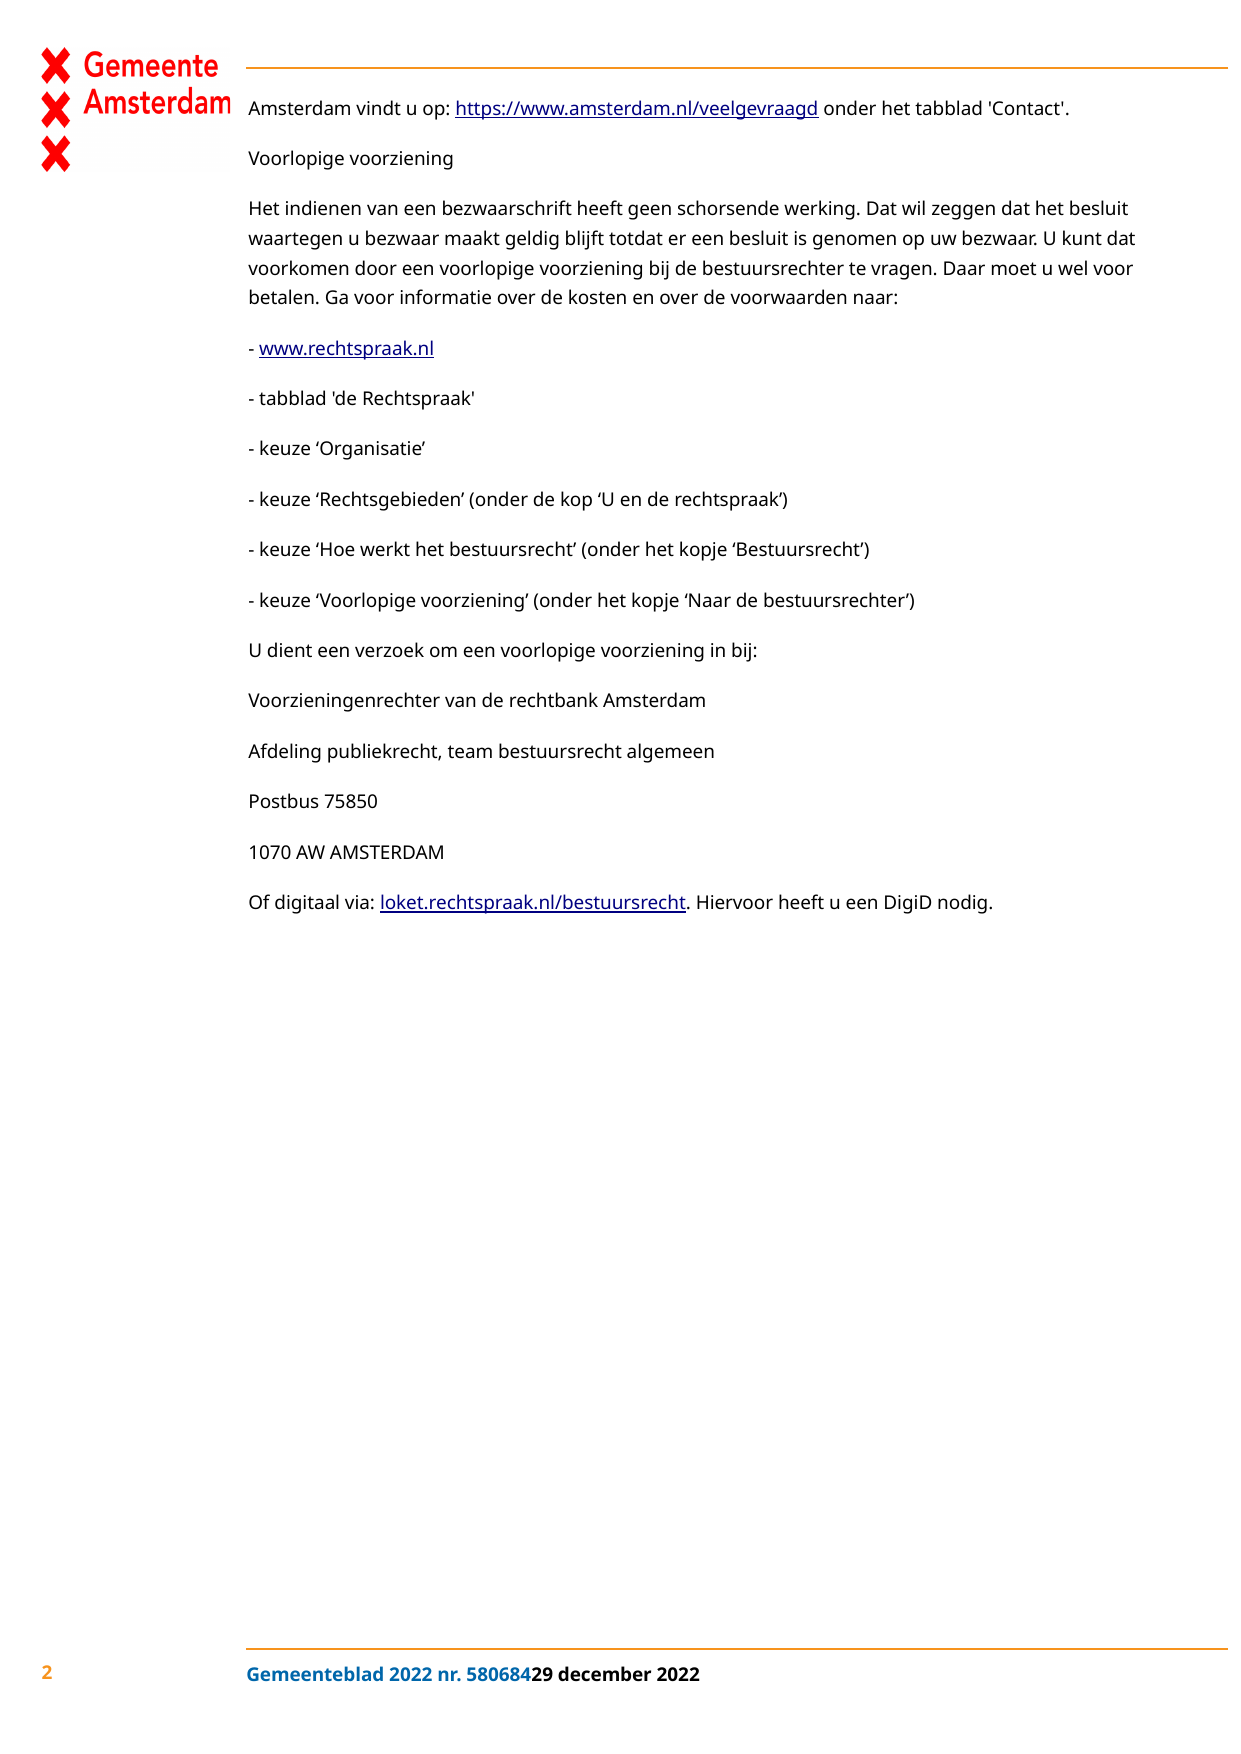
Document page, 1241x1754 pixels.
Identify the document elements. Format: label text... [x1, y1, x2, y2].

text Het indienen van een bezwaarschrift heeft geen schorsende werking. Dat wil zeggen dat het besluit waartegen u bezwaar maakt geldig blijft totdat er een besluit is genomen op uw bezwaar. U kunt dat voorkomen door een voorlopige voorziening bij de bestuursrechter te vragen. Daar moet u wel voor betalen. Ga voor informatie over de kosten en over de voorwaarden naar: [248, 196, 1152, 310]
text - keuze ‘Voorlopige voorziening’ (onder het kopje ‘Naar de bestuursrechter’) [248, 587, 1152, 613]
text - www.rechtspraak.nl [248, 335, 1152, 361]
picture [41, 47, 231, 172]
text Postbus 75850 [248, 788, 1152, 814]
text Afdeling publiekrecht, team bestuursrecht algemeen [248, 738, 1152, 764]
text Amsterdam vindt u op: https://www.amsterdam.nl/veelgevraagd onder het tabblad 'Contact'. [248, 95, 1152, 121]
text Of digitaal via: loket.rechtspraak.nl/bestuursrecht. Hiervoor heeft u een DigiD nodig. [248, 889, 1152, 915]
text - tabblad 'de Rechtspraak' [248, 385, 1152, 411]
text 1070 AW AMSTERDAM [248, 839, 1152, 865]
text - keuze ‘Hoe werkt het bestuursrecht’ (onder het kopje ‘Bestuursrecht’) [248, 536, 1152, 562]
text Voorlopige voorziening [248, 145, 1152, 171]
text - keuze ‘Organisatie’ [248, 436, 1152, 461]
text - keuze ‘Rechtsgebieden’ (onder de kop ‘U en de rechtspraak’) [248, 486, 1152, 512]
text Voorzieningenrechter van de rechtbank Amsterdam [248, 688, 1152, 713]
text U dient een verzoek om een voorlopige voorziening in bij: [248, 637, 1152, 663]
